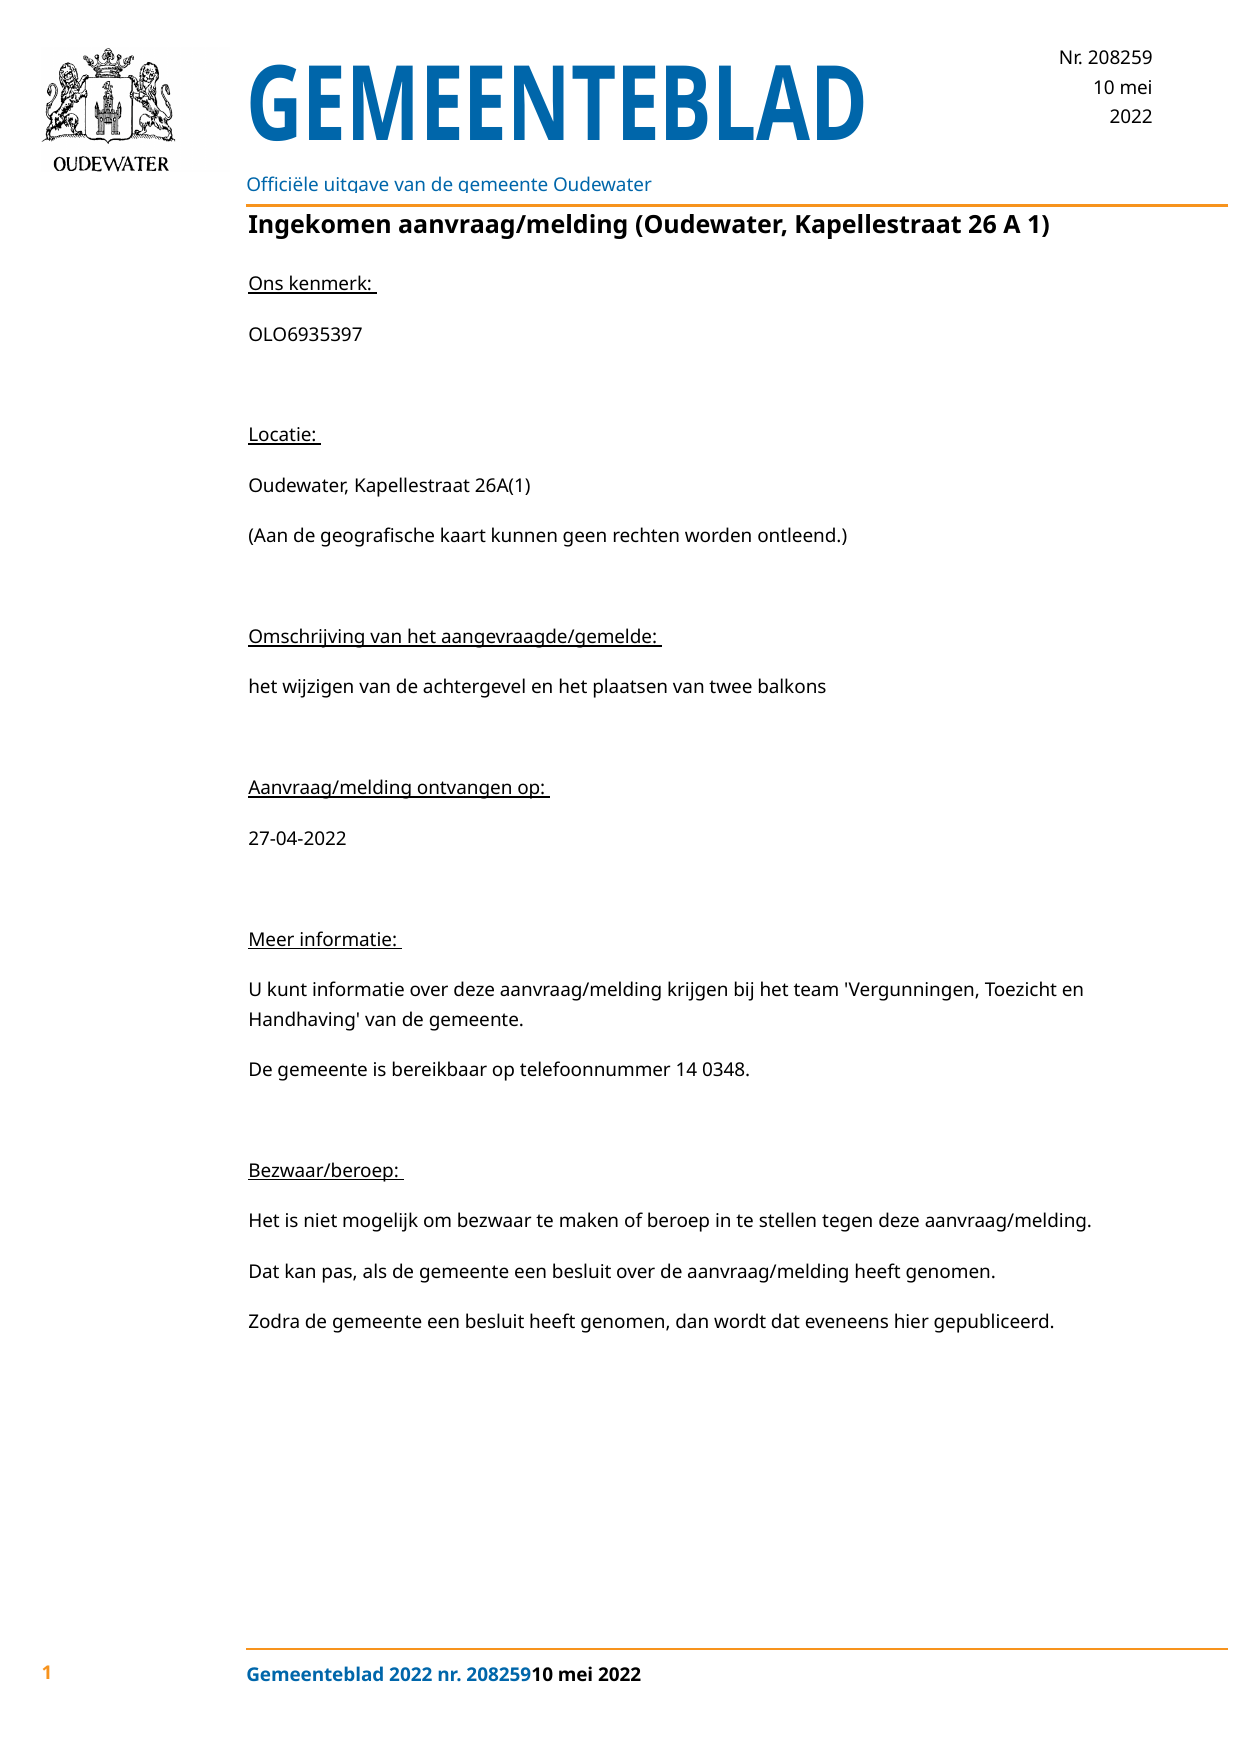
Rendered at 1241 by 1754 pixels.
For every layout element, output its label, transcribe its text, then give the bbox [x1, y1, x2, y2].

picture [41, 47, 231, 172]
text Ingekomen aanvraag/melding (Oudewater, Kapellestraat 26 A 1) [248, 207, 1152, 241]
text Omschrijving van het aangevraagde/gemelde: [248, 623, 1152, 649]
text Dat kan pas, als de gemeente een besluit over de aanvraag/melding heeft genomen. [248, 1258, 1152, 1283]
text Locatie: [248, 422, 1152, 447]
text het wijzigen van de achtergevel en het plaatsen van twee balkons [248, 674, 1152, 699]
text Zodra de gemeente een besluit heeft genomen, dan wordt dat eveneens hier gepubliceerd. [248, 1308, 1152, 1334]
text Meer informatie: [248, 926, 1152, 951]
text 27-04-2022 [248, 825, 1152, 851]
text Ons kenmerk: [248, 270, 1152, 296]
text De gemeente is bereikbaar op telefoonnummer 14 0348. [248, 1056, 1152, 1082]
text Het is niet mogelijk om bezwaar te maken of beroep in te stellen tegen deze aanvraag/melding. [248, 1207, 1152, 1233]
text Bezwaar/beroep: [248, 1157, 1152, 1183]
text Aanvraag/melding ontvangen op: [248, 774, 1152, 800]
text Oudewater, Kapellestraat 26A(1) [248, 472, 1152, 498]
text (Aan de geografische kaart kunnen geen rechten worden ontleend.) [248, 522, 1152, 548]
text U kunt informatie over deze aanvraag/melding krijgen bij het team 'Vergunningen, Toezicht en Handhaving' van de gemeente. [248, 976, 1152, 1031]
text OLO6935397 [248, 321, 1152, 346]
